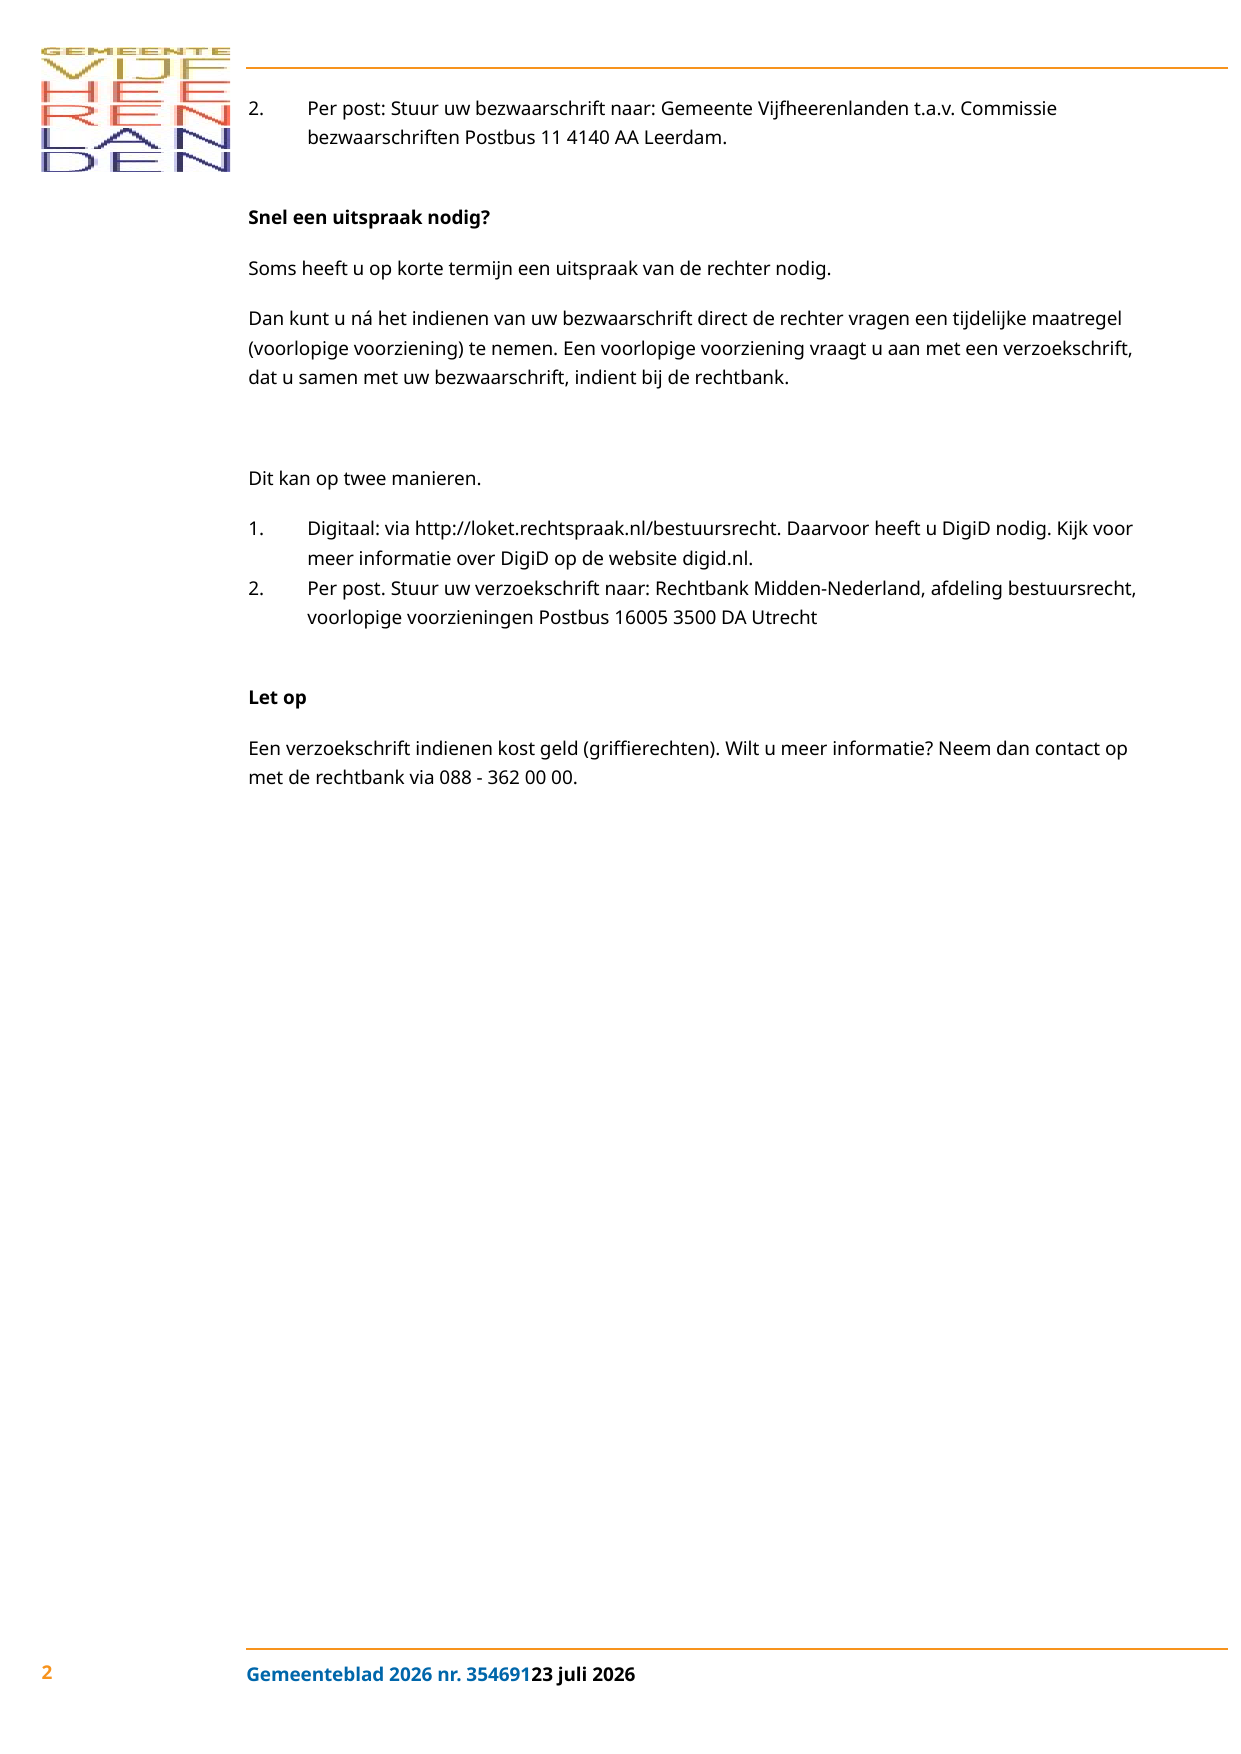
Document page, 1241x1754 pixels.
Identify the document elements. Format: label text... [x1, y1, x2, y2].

text Dit kan op twee manieren. [248, 465, 1152, 491]
text Dan kunt u ná het indienen van uw bezwaarschrift direct de rechter vragen een tijdelijke maatregel (voorlopige voorziening) te nemen. Een voorlopige voorziening vraagt u aan met een verzoekschrift, dat u samen met uw bezwaarschrift, indient bij de rechtbank. [248, 305, 1152, 390]
text Let op [248, 684, 1152, 710]
picture [41, 47, 231, 172]
list Digitaal: via http://loket.rechtspraak.nl/bestuursrecht. Daarvoor heeft u DigiD nodig. Kijk voor meer informatie over DigiD op de website digid.nl. [248, 516, 1152, 571]
list Per post: Stuur uw bezwaarschrift naar: Gemeente Vijfheerenlanden t.a.v. Commissie bezwaarschriften Postbus 11 4140 AA Leerdam. [248, 95, 1152, 150]
text Soms heeft u op korte termijn een uitspraak van de rechter nodig. [248, 255, 1152, 281]
text Een verzoekschrift indienen kost geld (griffierechten). Wilt u meer informatie? Neem dan contact op met de rechtbank via 088 - 362 00 00. [248, 735, 1152, 790]
text Snel een uitspraak nodig? [248, 204, 1152, 230]
list Per post. Stuur uw verzoekschrift naar: Rechtbank Midden-Nederland, afdeling bestuursrecht, voorlopige voorzieningen Postbus 16005 3500 DA Utrecht [248, 575, 1152, 630]
